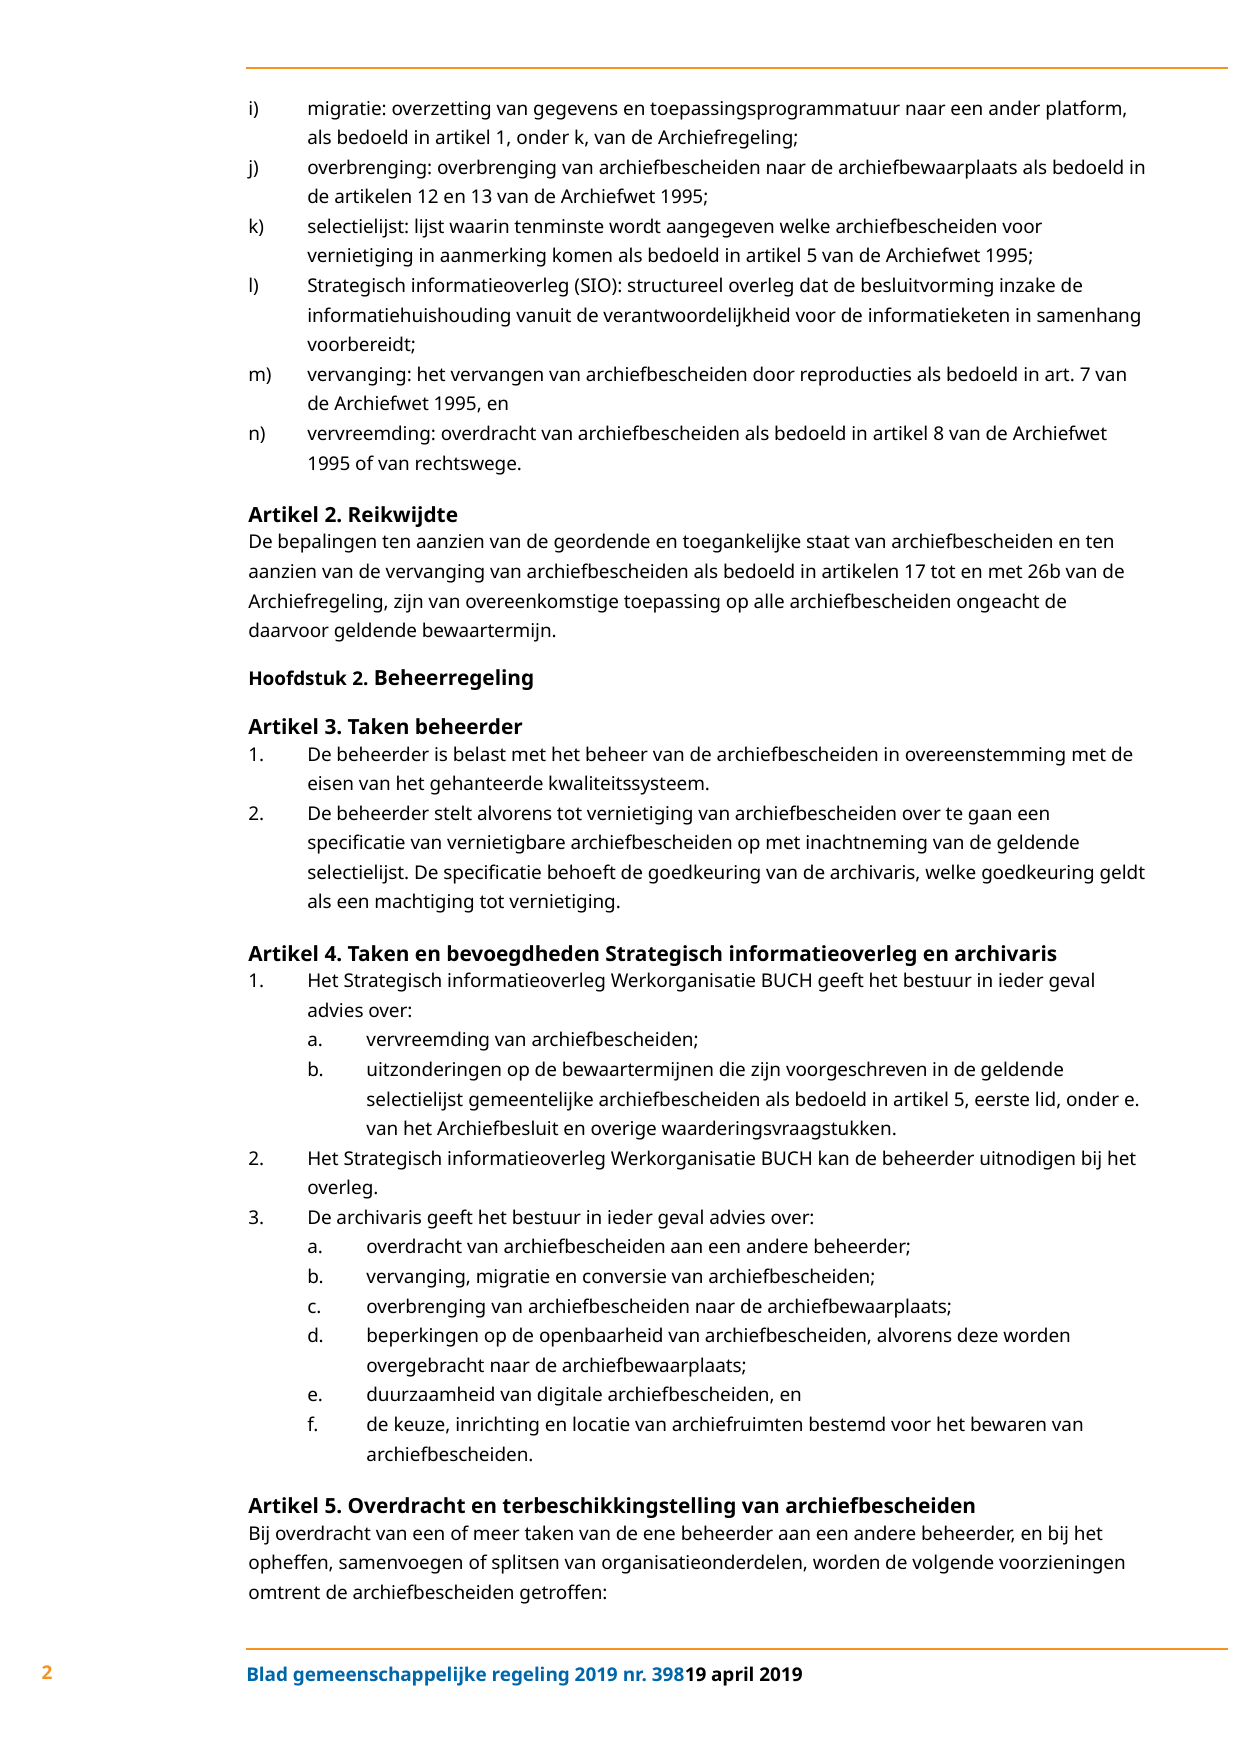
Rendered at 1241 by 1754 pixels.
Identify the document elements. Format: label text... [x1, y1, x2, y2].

list De beheerder stelt alvorens tot vernietiging van archiefbescheiden over te gaan een specificatie van vernietigbare archiefbescheiden op met inachtneming van de geldende selectielijst. De specificatie behoeft de goedkeuring van de archivaris, welke goedkeuring geldt als een machtiging tot vernietiging. [248, 800, 1152, 914]
text Bij overdracht van een of meer taken van de ene beheerder aan een andere beheerder, en bij het opheffen, samenvoegen of splitsen van organisatieonderdelen, worden de volgende voorzieningen omtrent de archiefbescheiden getroffen: [248, 1520, 1152, 1604]
list vervanging, migratie en conversie van archiefbescheiden; [307, 1263, 1152, 1289]
list selectielijst: lijst waarin tenminste wordt aangegeven welke archiefbescheiden voor vernietiging in aanmerking komen als bedoeld in artikel 5 van de Archiefwet 1995; [248, 213, 1152, 268]
list De beheerder is belast met het beheer van de archiefbescheiden in overeenstemming met de eisen van het gehanteerde kwaliteitssysteem. [248, 741, 1152, 796]
list overdracht van archiefbescheiden aan een andere beheerder; [307, 1234, 1152, 1259]
picture [41, 47, 231, 172]
list vervreemding: overdracht van archiefbescheiden als bedoeld in artikel 8 van de Archiefwet 1995 of van rechtswege. [248, 420, 1152, 476]
text Artikel 3. Taken beheerder [248, 712, 1152, 741]
list de keuze, inrichting en locatie van archiefruimten bestemd voor het bewaren van archiefbescheiden. [307, 1411, 1152, 1467]
text Hoofdstuk 2. Beheerregeling [248, 663, 1152, 691]
list Strategisch informatieoverleg (SIO): structureel overleg dat de besluitvorming inzake de informatiehuishouding vanuit de verantwoordelijkheid voor de informatieketen in samenhang voorbereidt; [248, 272, 1152, 357]
list vervanging: het vervangen van archiefbescheiden door reproducties als bedoeld in art. 7 van de Archiefwet 1995, en [248, 361, 1152, 416]
list overbrenging: overbrenging van archiefbescheiden naar de archiefbewaarplaats als bedoeld in de artikelen 12 en 13 van de Archiefwet 1995; [248, 154, 1152, 209]
list Het Strategisch informatieoverleg Werkorganisatie BUCH geeft het bestuur in ieder geval advies over: [248, 967, 1152, 1023]
list duurzaamheid van digitale archiefbescheiden, en [307, 1382, 1152, 1407]
list Het Strategisch informatieoverleg Werkorganisatie BUCH kan de beheerder uitnodigen bij het overleg. [248, 1145, 1152, 1200]
text Artikel 4. Taken en bevoegdheden Strategisch informatieoverleg en archivaris [248, 939, 1152, 967]
text Artikel 5. Overdracht en terbeschikkingstelling van archiefbescheiden [248, 1491, 1152, 1520]
list vervreemding van archiefbescheiden; [307, 1027, 1152, 1052]
list migratie: overzetting van gegevens en toepassingsprogrammatuur naar een ander platform, als bedoeld in artikel 1, onder k, van de Archiefregeling; [248, 95, 1152, 150]
list uitzonderingen op de bewaartermijnen die zijn voorgeschreven in de geldende selectielijst gemeentelijke archiefbescheiden als bedoeld in artikel 5, eerste lid, onder e. van het Archiefbesluit en overige waarderingsvraagstukken. [307, 1056, 1152, 1141]
text De bepalingen ten aanzien van de geordende en toegankelijke staat van archiefbescheiden en ten aanzien van de vervanging van archiefbescheiden als bedoeld in artikelen 17 tot en met 26b van de Archiefregeling, zijn van overeenkomstige toepassing op alle archiefbescheiden ongeacht de daarvoor geldende bewaartermijn. [248, 529, 1152, 643]
text Artikel 2. Reikwijdte [248, 500, 1152, 529]
list De archivaris geeft het bestuur in ieder geval advies over: [248, 1204, 1152, 1230]
list overbrenging van archiefbescheiden naar de archiefbewaarplaats; [307, 1293, 1152, 1319]
list beperkingen op de openbaarheid van archiefbescheiden, alvorens deze worden overgebracht naar de archiefbewaarplaats; [307, 1322, 1152, 1378]
